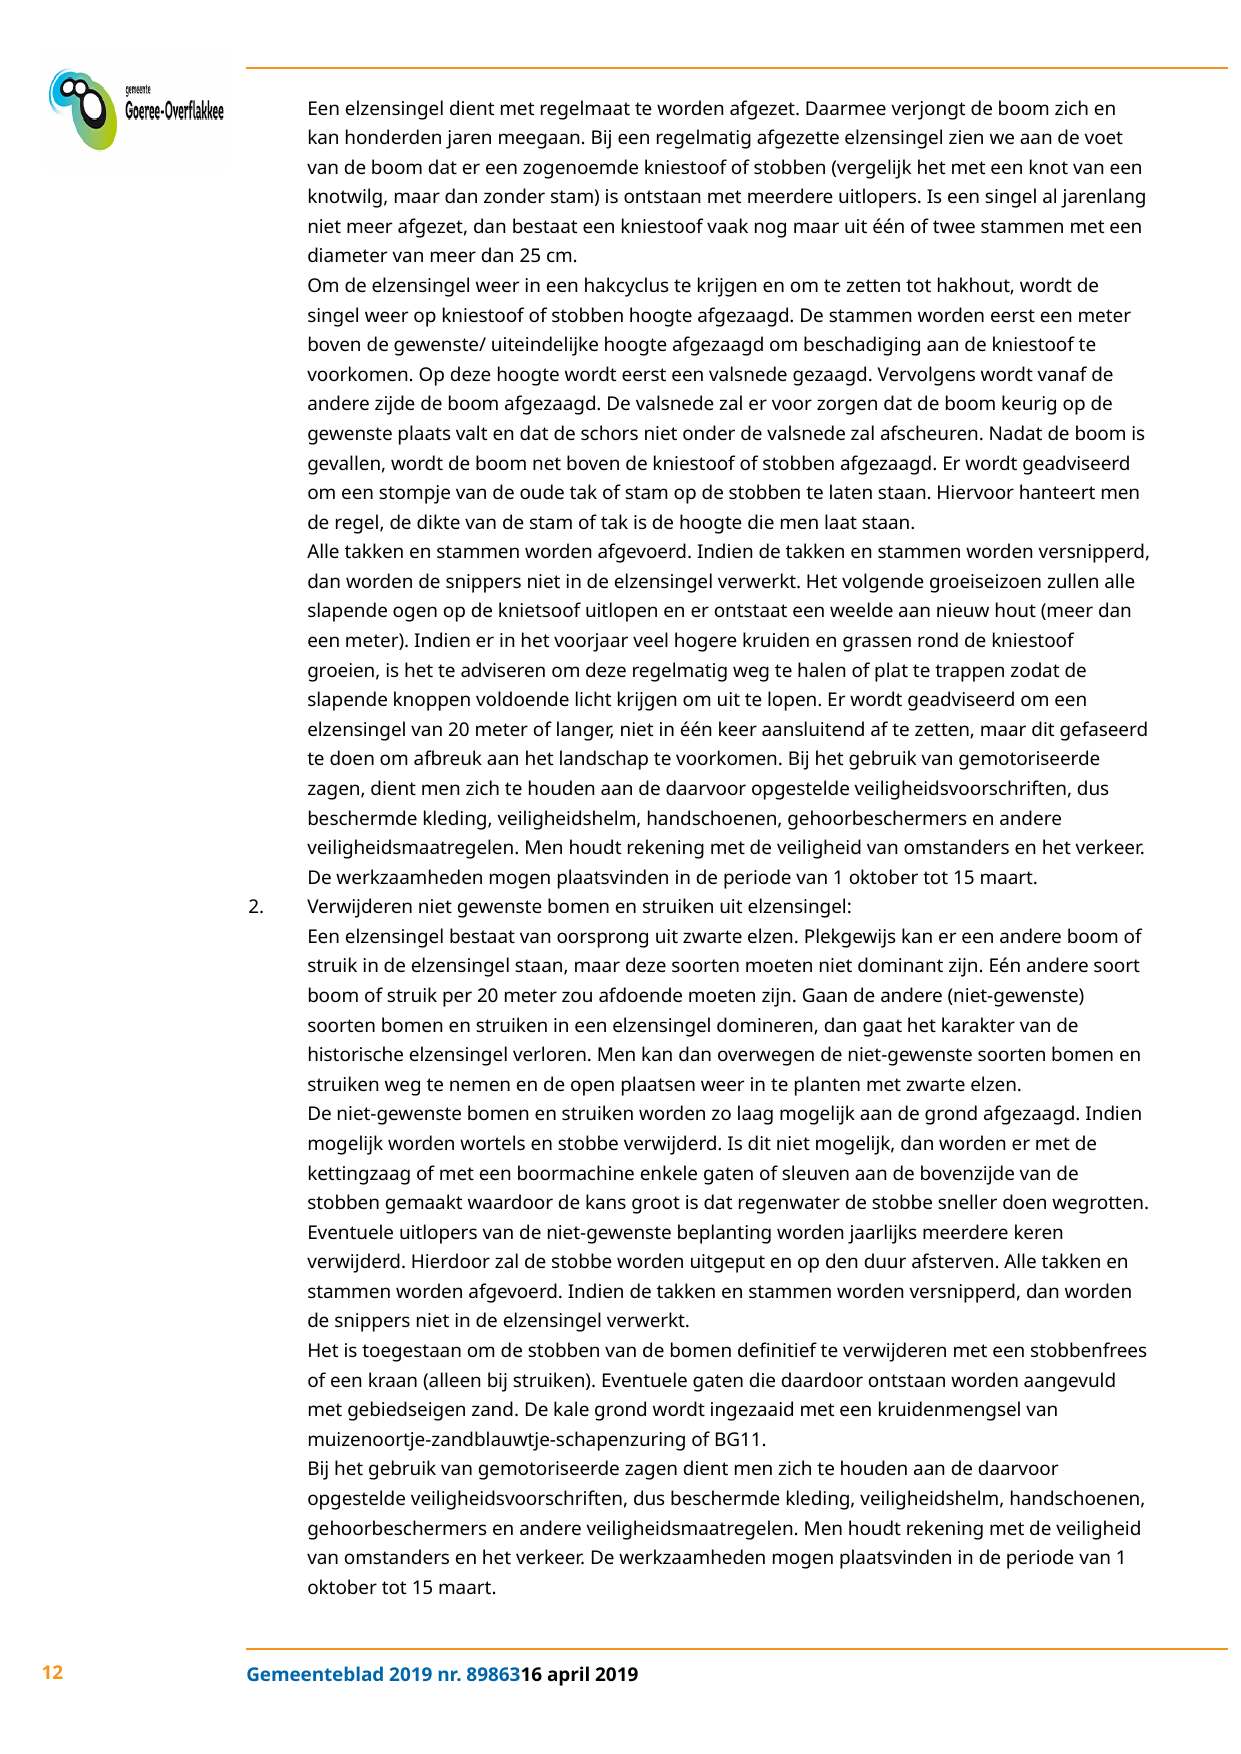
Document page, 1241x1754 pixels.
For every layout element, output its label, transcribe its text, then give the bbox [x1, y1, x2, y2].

list Een elzensingel bestaat van oorsprong uit zwarte elzen. Plekgewijs kan er een andere boom of struik in de elzensingel staan, maar deze soorten moeten niet dominant zijn. Eén andere soort boom of struik per 20 meter zou afdoende moeten zijn. Gaan de andere (niet-gewenste) soorten bomen en struiken in een elzensingel domineren, dan gaat het karakter van de historische elzensingel verloren. Men kan dan overwegen de niet-gewenste soorten bomen en struiken weg te nemen en de open plaatsen weer in te planten met zwarte elzen. [248, 923, 1152, 1097]
list Eventuele uitlopers van de niet-gewenste beplanting worden jaarlijks meerdere keren verwijderd. Hierdoor zal de stobbe worden uitgeput en op den duur afsterven. Alle takken en stammen worden afgevoerd. Indien de takken en stammen worden versnipperd, dan worden de snippers niet in de elzensingel verwerkt. [248, 1219, 1152, 1333]
picture [41, 47, 231, 172]
list Verwijderen niet gewenste bomen en struiken uit elzensingel: [248, 893, 1152, 919]
list Om de elzensingel weer in een hakcyclus te krijgen en om te zetten tot hakhout, wordt de singel weer op kniestoof of stobben hoogte afgezaagd. De stammen worden eerst een meter boven de gewenste/ uiteindelijke hoogte afgezaagd om beschadiging aan de kniestoof te voorkomen. Op deze hoogte wordt eerst een valsnede gezaagd. Vervolgens wordt vanaf de andere zijde de boom afgezaagd. De valsnede zal er voor zorgen dat de boom keurig op de gewenste plaats valt en dat de schors niet onder de valsnede zal afscheuren. Nadat de boom is gevallen, wordt de boom net boven de kniestoof of stobben afgezaagd. Er wordt geadviseerd om een stompje van de oude tak of stam op de stobben te laten staan. Hiervoor hanteert men de regel, de dikte van de stam of tak is de hoogte die men laat staan. [248, 272, 1152, 535]
list Het is toegestaan om de stobben van de bomen definitief te verwijderen met een stobbenfrees of een kraan (alleen bij struiken). Eventuele gaten die daardoor ontstaan worden aangevuld met gebiedseigen zand. De kale grond wordt ingezaaid met een kruidenmengsel van muizenoortje-zandblauwtje-schapenzuring of BG11. [248, 1337, 1152, 1452]
list De werkzaamheden mogen plaatsvinden in de periode van 1 oktober tot 15 maart. [248, 864, 1152, 890]
list Bij het gebruik van gemotoriseerde zagen dient men zich te houden aan de daarvoor opgestelde veiligheidsvoorschriften, dus beschermde kleding, veiligheidshelm, handschoenen, gehoorbeschermers en andere veiligheidsmaatregelen. Men houdt rekening met de veiligheid van omstanders en het verkeer. De werkzaamheden mogen plaatsvinden in de periode van 1 oktober tot 15 maart. [248, 1456, 1152, 1600]
list De niet-gewenste bomen en struiken worden zo laag mogelijk aan de grond afgezaagd. Indien mogelijk worden wortels en stobbe verwijderd. Is dit niet mogelijk, dan worden er met de kettingzaag of met een boormachine enkele gaten of sleuven aan de bovenzijde van de stobben gemaakt waardoor de kans groot is dat regenwater de stobbe sneller doen wegrotten. [248, 1101, 1152, 1215]
list Een elzensingel dient met regelmaat te worden afgezet. Daarmee verjongt de boom zich en kan honderden jaren meegaan. Bij een regelmatig afgezette elzensingel zien we aan de voet van de boom dat er een zogenoemde kniestoof of stobben (vergelijk het met een knot van een knotwilg, maar dan zonder stam) is ontstaan met meerdere uitlopers. Is een singel al jarenlang niet meer afgezet, dan bestaat een kniestoof vaak nog maar uit één of twee stammen met een diameter van meer dan 25 cm. [248, 95, 1152, 268]
list Alle takken en stammen worden afgevoerd. Indien de takken en stammen worden versnipperd, dan worden de snippers niet in de elzensingel verwerkt. Het volgende groeiseizoen zullen alle slapende ogen op de knietsoof uitlopen en er ontstaat een weelde aan nieuw hout (meer dan een meter). Indien er in het voorjaar veel hogere kruiden en grassen rond de kniestoof groeien, is het te adviseren om deze regelmatig weg te halen of plat te trappen zodat de slapende knoppen voldoende licht krijgen om uit te lopen. Er wordt geadviseerd om een elzensingel van 20 meter of langer, niet in één keer aansluitend af te zetten, maar dit gefaseerd te doen om afbreuk aan het landschap te voorkomen. Bij het gebruik van gemotoriseerde zagen, dient men zich te houden aan de daarvoor opgestelde veiligheidsvoorschriften, dus beschermde kleding, veiligheidshelm, handschoenen, gehoorbeschermers en andere veiligheidsmaatregelen. Men houdt rekening met de veiligheid van omstanders en het verkeer. [248, 538, 1152, 860]
